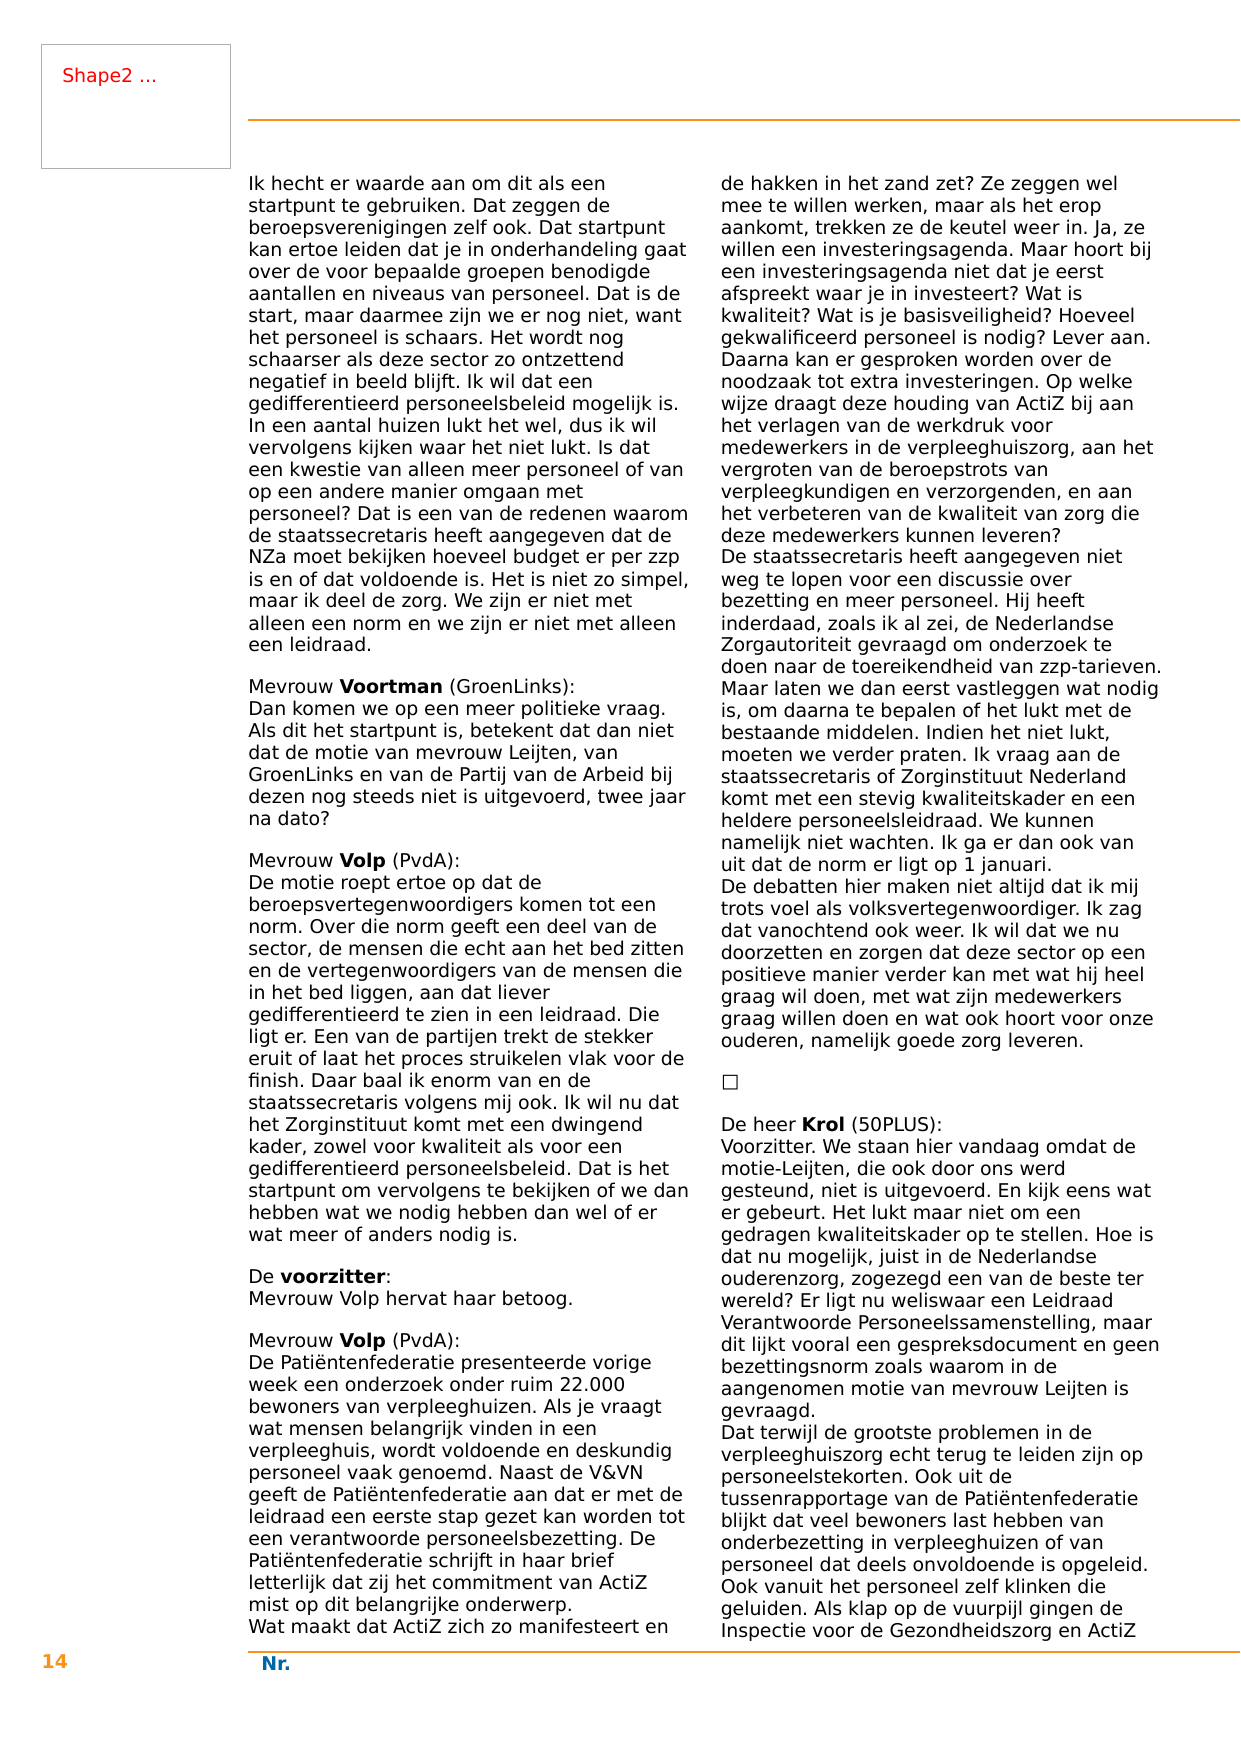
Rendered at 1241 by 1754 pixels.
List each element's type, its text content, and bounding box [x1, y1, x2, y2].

text De voorzitter: [248, 1266, 691, 1288]
text Wat maakt dat ActiZ zich zo manifesteert en [248, 1616, 691, 1637]
text Dan komen we op een meer politieke vraag. Als dit het startpunt is, betekent dat dan niet dat de motie van mevrouw Leijten, van GroenLinks en van de Partij van de Arbeid bij dezen nog steeds niet is uitgevoerd, twee jaar na dato? [248, 698, 691, 830]
text ⬜ [721, 1072, 1163, 1094]
text Ik hecht er waarde aan om dit als een startpunt te gebruiken. Dat zeggen de beroepsverenigingen zelf ook. Dat startpunt kan ertoe leiden dat je in onderhandeling gaat over de voor bepaalde groepen benodigde aantallen en niveaus van personeel. Dat is de start, maar daarmee zijn we er nog niet, want het personeel is schaars. Het wordt nog schaarser als deze sector zo ontzettend negatief in beeld blijft. Ik wil dat een gedifferentieerd personeelsbeleid mogelijk is. In een aantal huizen lukt het wel, dus ik wil vervolgens kijken waar het niet lukt. Is dat een kwestie van alleen meer personeel of van op een andere manier omgaan met personeel? Dat is een van de redenen waarom de staatssecretaris heeft aangegeven dat de NZa moet bekijken hoeveel budget er per zzp is en of dat voldoende is. Het is niet zo simpel, maar ik deel de zorg. We zijn er niet met alleen een norm en we zijn er niet met alleen een leidraad. [248, 173, 691, 656]
text De motie roept ertoe op dat de beroepsvertegenwoordigers komen tot een norm. Over die norm geeft een deel van de sector, de mensen die echt aan het bed zitten en de vertegenwoordigers van de mensen die in het bed liggen, aan dat liever gedifferentieerd te zien in een leidraad. Die ligt er. Een van de partijen trekt de stekker eruit of laat het proces struikelen vlak voor de finish. Daar baal ik enorm van en de staatssecretaris volgens mij ook. Ik wil nu dat het Zorginstituut komt met een dwingend kader, zowel voor kwaliteit als voor een gedifferentieerd personeelsbeleid. Dat is het startpunt om vervolgens te bekijken of we dan hebben wat we nodig hebben dan wel of er wat meer of anders nodig is. [248, 872, 691, 1246]
text Mevrouw Volp (PvdA): [248, 850, 691, 872]
text De heer Krol (50PLUS): [721, 1114, 1163, 1136]
text Voorzitter. We staan hier vandaag omdat de motie-Leijten, die ook door ons werd gesteund, niet is uitgevoerd. En kijk eens wat er gebeurt. Het lukt maar niet om een gedragen kwaliteitskader op te stellen. Hoe is dat nu mogelijk, juist in de Nederlandse ouderenzorg, zogezegd een van de beste ter wereld? Er ligt nu weliswaar een Leidraad Verantwoorde Personeelssamenstelling, maar dit lijkt vooral een gespreksdocument en geen bezettingsnorm zoals waarom in de aangenomen motie van mevrouw Leijten is gevraagd. [721, 1136, 1163, 1422]
text de hakken in het zand zet? Ze zeggen wel mee te willen werken, maar als het erop aankomt, trekken ze de keutel weer in. Ja, ze willen een investeringsagenda. Maar hoort bij een investeringsagenda niet dat je eerst afspreekt waar je in investeert? Wat is kwaliteit? Wat is je basisveiligheid? Hoeveel gekwalificeerd personeel is nodig? Lever aan. Daarna kan er gesproken worden over de noodzaak tot extra investeringen. Op welke wijze draagt deze houding van ActiZ bij aan het verlagen van de werkdruk voor medewerkers in de verpleeghuiszorg, aan het vergroten van de beroepstrots van verpleegkundigen en verzorgenden, en aan het verbeteren van de kwaliteit van zorg die deze medewerkers kunnen leveren? [721, 173, 1163, 546]
text Dat terwijl de grootste problemen in de verpleeghuiszorg echt terug te leiden zijn op personeelstekorten. Ook uit de tussenrapportage van de Patiëntenfederatie blijkt dat veel bewoners last hebben van onderbezetting in verpleeghuizen of van personeel dat deels onvoldoende is opgeleid. Ook vanuit het personeel zelf klinken die geluiden. Als klap op de vuurpijl gingen de Inspectie voor de Gezondheidszorg en ActiZ [721, 1422, 1163, 1641]
text De debatten hier maken niet altijd dat ik mij trots voel als volksvertegenwoordiger. Ik zag dat vanochtend ook weer. Ik wil dat we nu doorzetten en zorgen dat deze sector op een positieve manier verder kan met wat hij heel graag wil doen, met wat zijn medewerkers graag willen doen en wat ook hoort voor onze ouderen, namelijk goede zorg leveren. [721, 876, 1163, 1052]
text Mevrouw Volp hervat haar betoog. [248, 1288, 691, 1310]
text De staatssecretaris heeft aangegeven niet weg te lopen voor een discussie over bezetting en meer personeel. Hij heeft inderdaad, zoals ik al zei, de Nederlandse Zorgautoriteit gevraagd om onderzoek te doen naar de toereikendheid van zzp-tarieven. Maar laten we dan eerst vastleggen wat nodig is, om daarna te bepalen of het lukt met de bestaande middelen. Indien het niet lukt, moeten we verder praten. Ik vraag aan de staatssecretaris of Zorginstituut Nederland komt met een stevig kwaliteitskader en een heldere personeelsleidraad. We kunnen namelijk niet wachten. Ik ga er dan ook van uit dat de norm er ligt op 1 januari. [721, 546, 1163, 876]
text Mevrouw Volp (PvdA): [248, 1330, 691, 1352]
text Mevrouw Voortman (GroenLinks): [248, 676, 691, 698]
text De Patiëntenfederatie presenteerde vorige week een onderzoek onder ruim 22.000 bewoners van verpleeghuizen. Als je vraagt wat mensen belangrijk vinden in een verpleeghuis, wordt voldoende en deskundig personeel vaak genoemd. Naast de V&VN geeft de Patiëntenfederatie aan dat er met de leidraad een eerste stap gezet kan worden tot een verantwoorde personeelsbezetting. De Patiëntenfederatie schrijft in haar brief letterlijk dat zij het commitment van ActiZ mist op dit belangrijke onderwerp. [248, 1352, 691, 1616]
